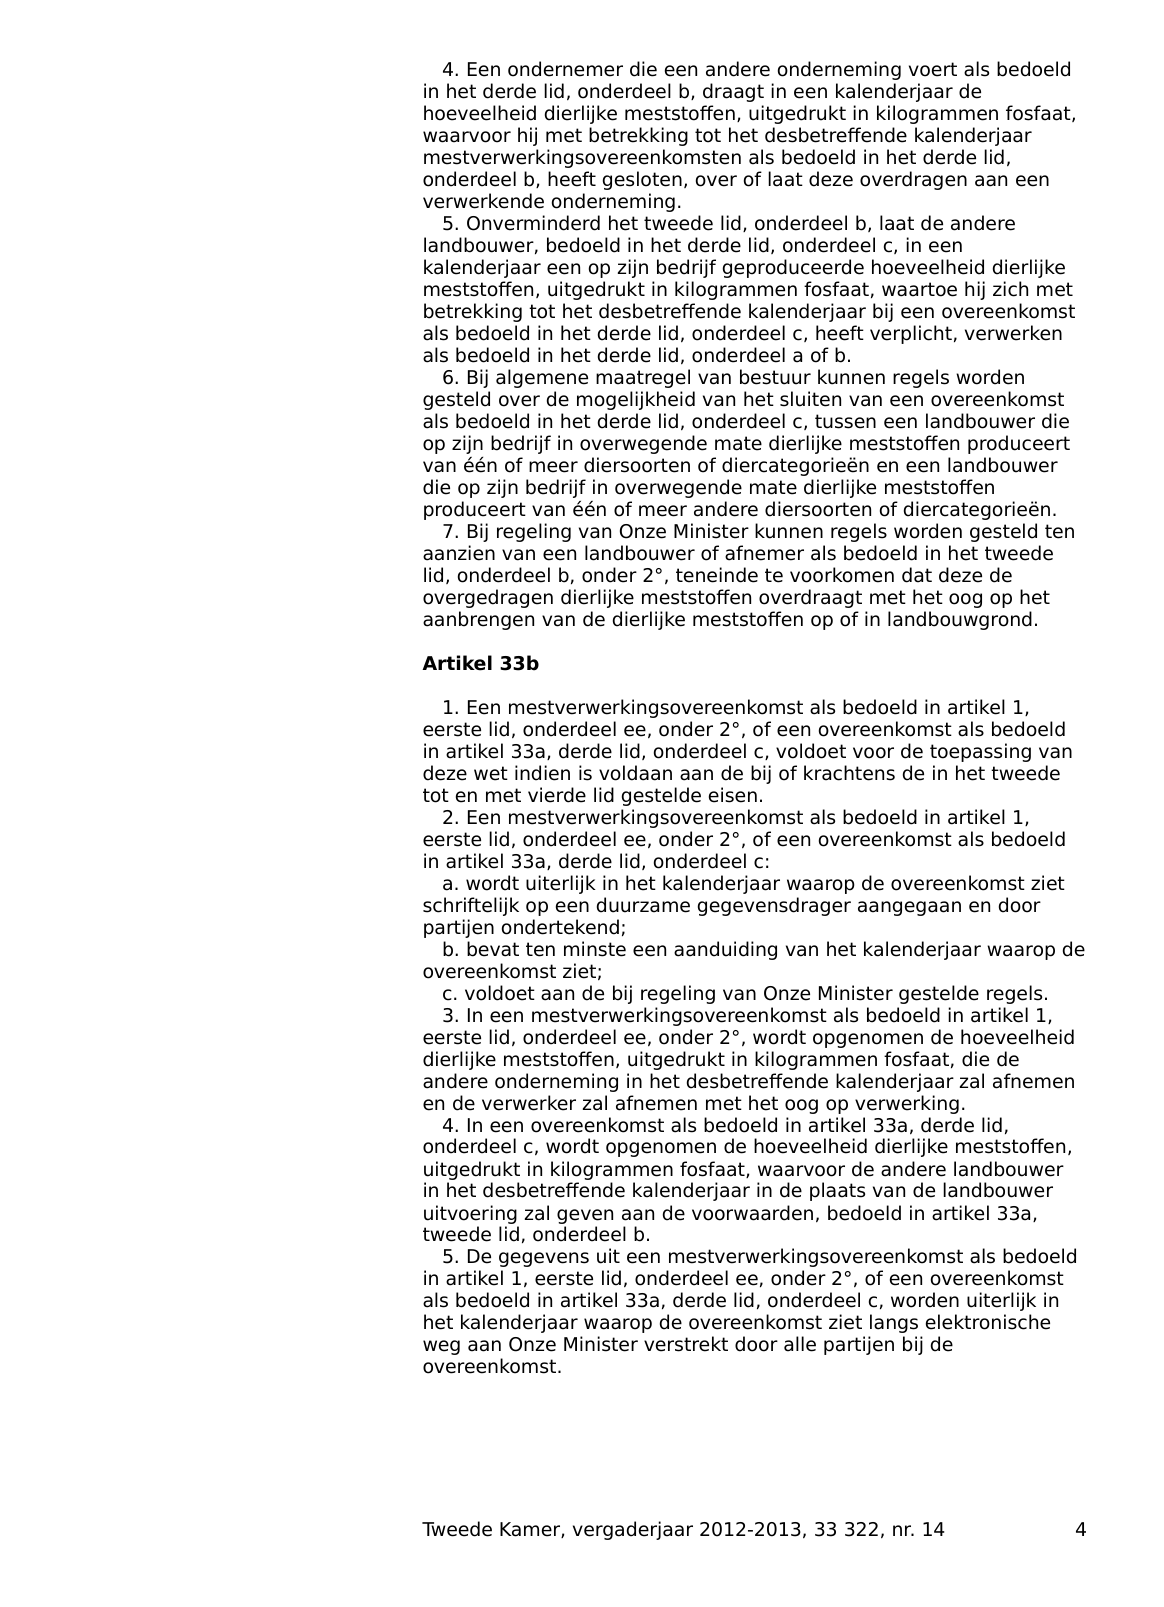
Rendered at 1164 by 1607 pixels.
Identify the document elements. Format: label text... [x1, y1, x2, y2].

text b. bevat ten minste een aanduiding van het kalenderjaar waarop de overeenkomst ziet; [422, 939, 1087, 983]
text 5. Onverminderd het tweede lid, onderdeel b, laat de andere landbouwer, bedoeld in het derde lid, onderdeel c, in een kalenderjaar een op zijn bedrijf geproduceerde hoeveelheid dierlijke meststoffen, uitgedrukt in kilogrammen fosfaat, waartoe hij zich met betrekking tot het desbetreffende kalenderjaar bij een overeenkomst als bedoeld in het derde lid, onderdeel c, heeft verplicht, verwerken als bedoeld in het derde lid, onderdeel a of b. [422, 213, 1087, 367]
text 7. Bij regeling van Onze Minister kunnen regels worden gesteld ten aanzien van een landbouwer of afnemer als bedoeld in het tweede lid, onderdeel b, onder 2°, teneinde te voorkomen dat deze de overgedragen dierlijke meststoffen overdraagt met het oog op het aanbrengen van de dierlijke meststoffen op of in landbouwgrond. [422, 521, 1087, 631]
text 4. Een ondernemer die een andere onderneming voert als bedoeld in het derde lid, onderdeel b, draagt in een kalenderjaar de hoeveelheid dierlijke meststoffen, uitgedrukt in kilogrammen fosfaat, waarvoor hij met betrekking tot het desbetreffende kalenderjaar mestverwerkingsovereenkomsten als bedoeld in het derde lid, onderdeel b, heeft gesloten, over of laat deze overdragen aan een verwerkende onderneming. [422, 59, 1087, 213]
text 3. In een mestverwerkingsovereenkomst als bedoeld in artikel 1, eerste lid, onderdeel ee, onder 2°, wordt opgenomen de hoeveelheid dierlijke meststoffen, uitgedrukt in kilogrammen fosfaat, die de andere onderneming in het desbetreffende kalenderjaar zal afnemen en de verwerker zal afnemen met het oog op verwerking. [422, 1004, 1087, 1114]
text 2. Een mestverwerkingsovereenkomst als bedoeld in artikel 1, eerste lid, onderdeel ee, onder 2°, of een overeenkomst als bedoeld in artikel 33a, derde lid, onderdeel c: [422, 807, 1087, 873]
text 6. Bij algemene maatregel van bestuur kunnen regels worden gesteld over de mogelijkheid van het sluiten van een overeenkomst als bedoeld in het derde lid, onderdeel c, tussen een landbouwer die op zijn bedrijf in overwegende mate dierlijke meststoffen produceert van één of meer diersoorten of diercategorieën en een landbouwer die op zijn bedrijf in overwegende mate dierlijke meststoffen produceert van één of meer andere diersoorten of diercategorieën. [422, 367, 1087, 521]
subtitle Artikel 33b [422, 653, 1087, 675]
text c. voldoet aan de bij regeling van Onze Minister gestelde regels. [422, 983, 1087, 1004]
text 5. De gegevens uit een mestverwerkingsovereenkomst als bedoeld in artikel 1, eerste lid, onderdeel ee, onder 2°, of een overeenkomst als bedoeld in artikel 33a, derde lid, onderdeel c, worden uiterlijk in het kalenderjaar waarop de overeenkomst ziet langs elektronische weg aan Onze Minister verstrekt door alle partijen bij de overeenkomst. [422, 1246, 1087, 1378]
text a. wordt uiterlijk in het kalenderjaar waarop de overeenkomst ziet schriftelijk op een duurzame gegevensdrager aangegaan en door partijen ondertekend; [422, 873, 1087, 939]
text 4. In een overeenkomst als bedoeld in artikel 33a, derde lid, onderdeel c, wordt opgenomen de hoeveelheid dierlijke meststoffen, uitgedrukt in kilogrammen fosfaat, waarvoor de andere landbouwer in het desbetreffende kalenderjaar in de plaats van de landbouwer uitvoering zal geven aan de voorwaarden, bedoeld in artikel 33a, tweede lid, onderdeel b. [422, 1114, 1087, 1246]
text 1. Een mestverwerkingsovereenkomst als bedoeld in artikel 1, eerste lid, onderdeel ee, onder 2°, of een overeenkomst als bedoeld in artikel 33a, derde lid, onderdeel c, voldoet voor de toepassing van deze wet indien is voldaan aan de bij of krachtens de in het tweede tot en met vierde lid gestelde eisen. [422, 697, 1087, 807]
